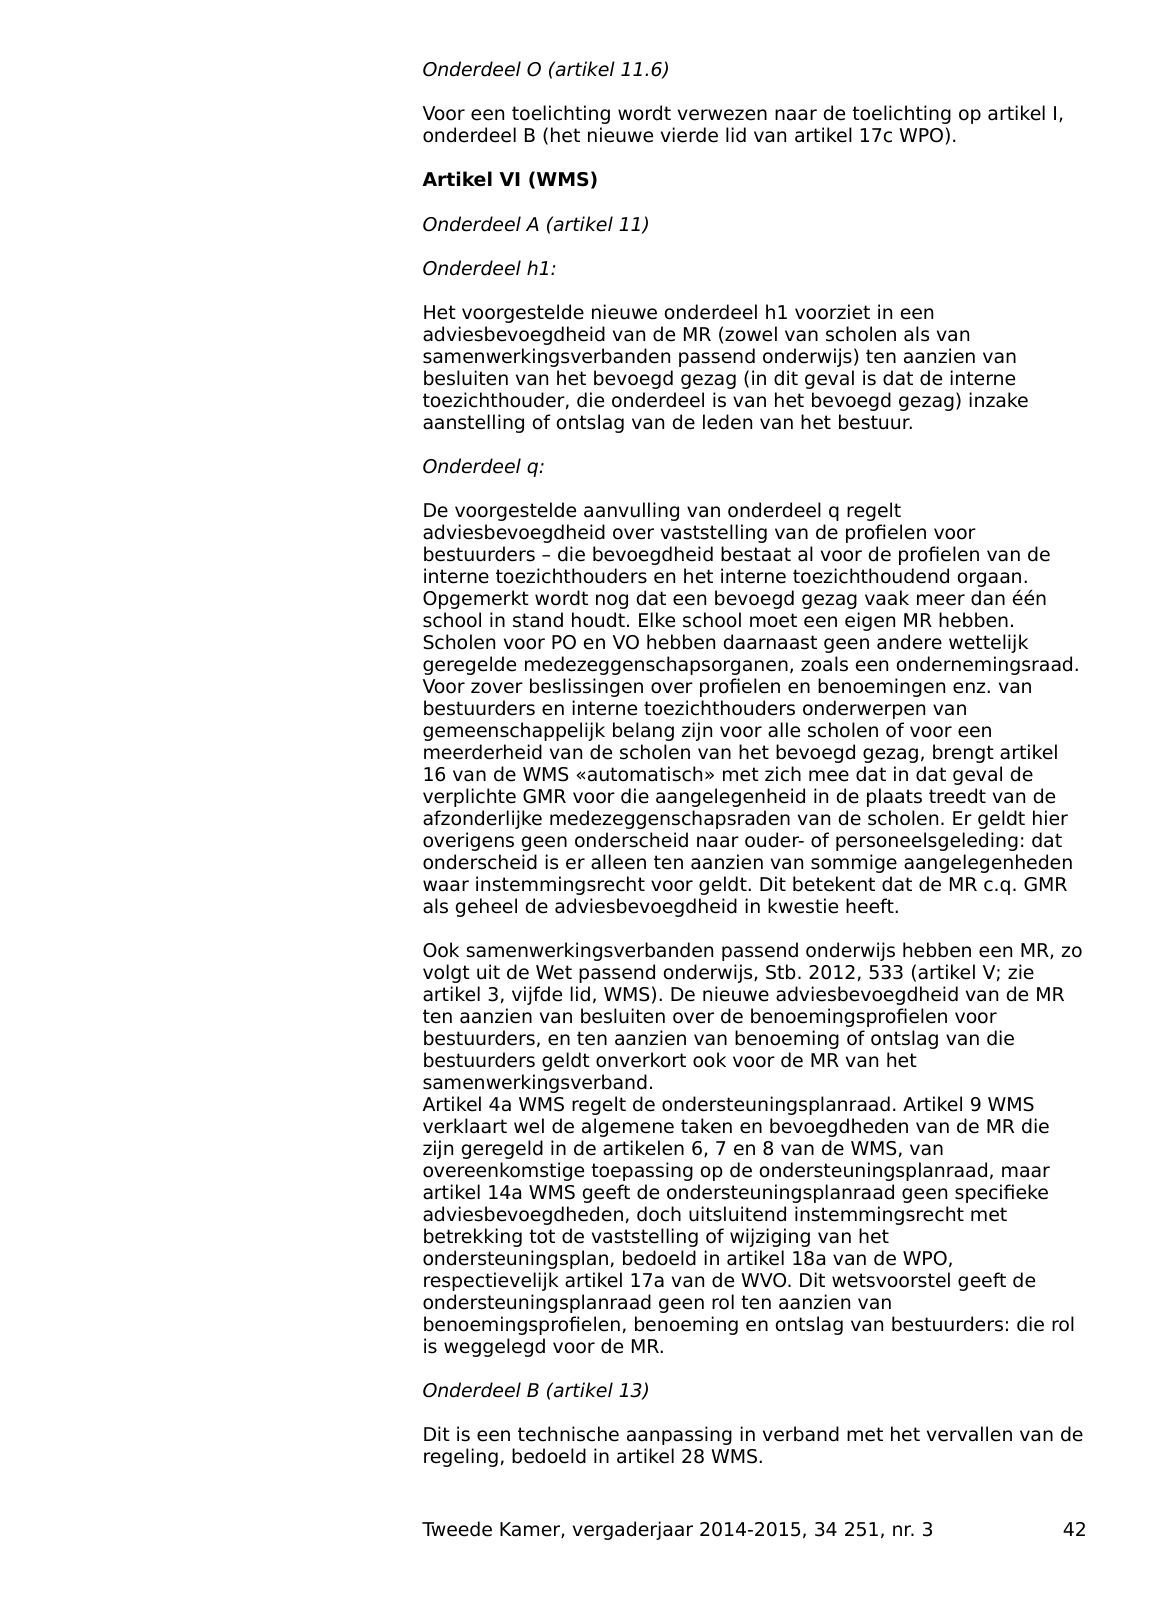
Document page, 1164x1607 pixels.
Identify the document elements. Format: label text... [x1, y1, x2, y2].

text Voor een toelichting wordt verwezen naar de toelichting op artikel I, onderdeel B (het nieuwe vierde lid van artikel 17c WPO). [422, 103, 1087, 147]
text Dit is een technische aanpassing in verband met het vervallen van de regeling, bedoeld in artikel 28 WMS. [422, 1424, 1087, 1468]
text Het voorgestelde nieuwe onderdeel h1 voorziet in een adviesbevoegdheid van de MR (zowel van scholen als van samenwerkingsverbanden passend onderwijs) ten aanzien van besluiten van het bevoegd gezag (in dit geval is dat de interne toezichthouder, die onderdeel is van het bevoegd gezag) inzake aanstelling of ontslag van de leden van het bestuur. [422, 302, 1087, 434]
subtitle Onderdeel B (artikel 13) [422, 1380, 1087, 1402]
subtitle Onderdeel h1: [422, 258, 1087, 280]
subtitle Onderdeel q: [422, 456, 1087, 478]
text Voor zover beslissingen over profielen en benoemingen enz. van bestuurders en interne toezichthouders onderwerpen van gemeenschappelijk belang zijn voor alle scholen of voor een meerderheid van de scholen van het bevoegd gezag, brengt artikel 16 van de WMS «automatisch» met zich mee dat in dat geval de verplichte GMR voor die aangelegenheid in de plaats treedt van de afzonderlijke medezeggenschapsraden van de scholen. Er geldt hier overigens geen onderscheid naar ouder- of personeelsgeleding: dat onderscheid is er alleen ten aanzien van sommige aangelegenheden waar instemmingsrecht voor geldt. Dit betekent dat de MR c.q. GMR als geheel de adviesbevoegdheid in kwestie heeft. [422, 676, 1087, 918]
subtitle Onderdeel A (artikel 11) [422, 213, 1087, 236]
text Opgemerkt wordt nog dat een bevoegd gezag vaak meer dan één school in stand houdt. Elke school moet een eigen MR hebben. Scholen voor PO en VO hebben daarnaast geen andere wettelijk geregelde medezeggenschapsorganen, zoals een ondernemingsraad. [422, 588, 1087, 676]
text Ook samenwerkingsverbanden passend onderwijs hebben een MR, zo volgt uit de Wet passend onderwijs, Stb. 2012, 533 (artikel V; zie artikel 3, vijfde lid, WMS). De nieuwe adviesbevoegdheid van de MR ten aanzien van besluiten over de benoemingsprofielen voor bestuurders, en ten aanzien van benoeming of ontslag van die bestuurders geldt onverkort ook voor de MR van het samenwerkingsverband. [422, 940, 1087, 1094]
subtitle Artikel VI (WMS) [422, 169, 1087, 191]
subtitle Onderdeel O (artikel 11.6) [422, 59, 1087, 81]
text Artikel 4a WMS regelt de ondersteuningsplanraad. Artikel 9 WMS verklaart wel de algemene taken en bevoegdheden van de MR die zijn geregeld in de artikelen 6, 7 en 8 van de WMS, van overeenkomstige toepassing op de ondersteuningsplanraad, maar artikel 14a WMS geeft de ondersteuningsplanraad geen specifieke adviesbevoegdheden, doch uitsluitend instemmingsrecht met betrekking tot de vaststelling of wijziging van het ondersteuningsplan, bedoeld in artikel 18a van de WPO, respectievelijk artikel 17a van de WVO. Dit wetsvoorstel geeft de ondersteuningsplanraad geen rol ten aanzien van benoemingsprofielen, benoeming en ontslag van bestuurders: die rol is weggelegd voor de MR. [422, 1094, 1087, 1357]
text De voorgestelde aanvulling van onderdeel q regelt adviesbevoegdheid over vaststelling van de profielen voor bestuurders – die bevoegdheid bestaat al voor de profielen van de interne toezichthouders en het interne toezichthoudend orgaan. [422, 500, 1087, 588]
